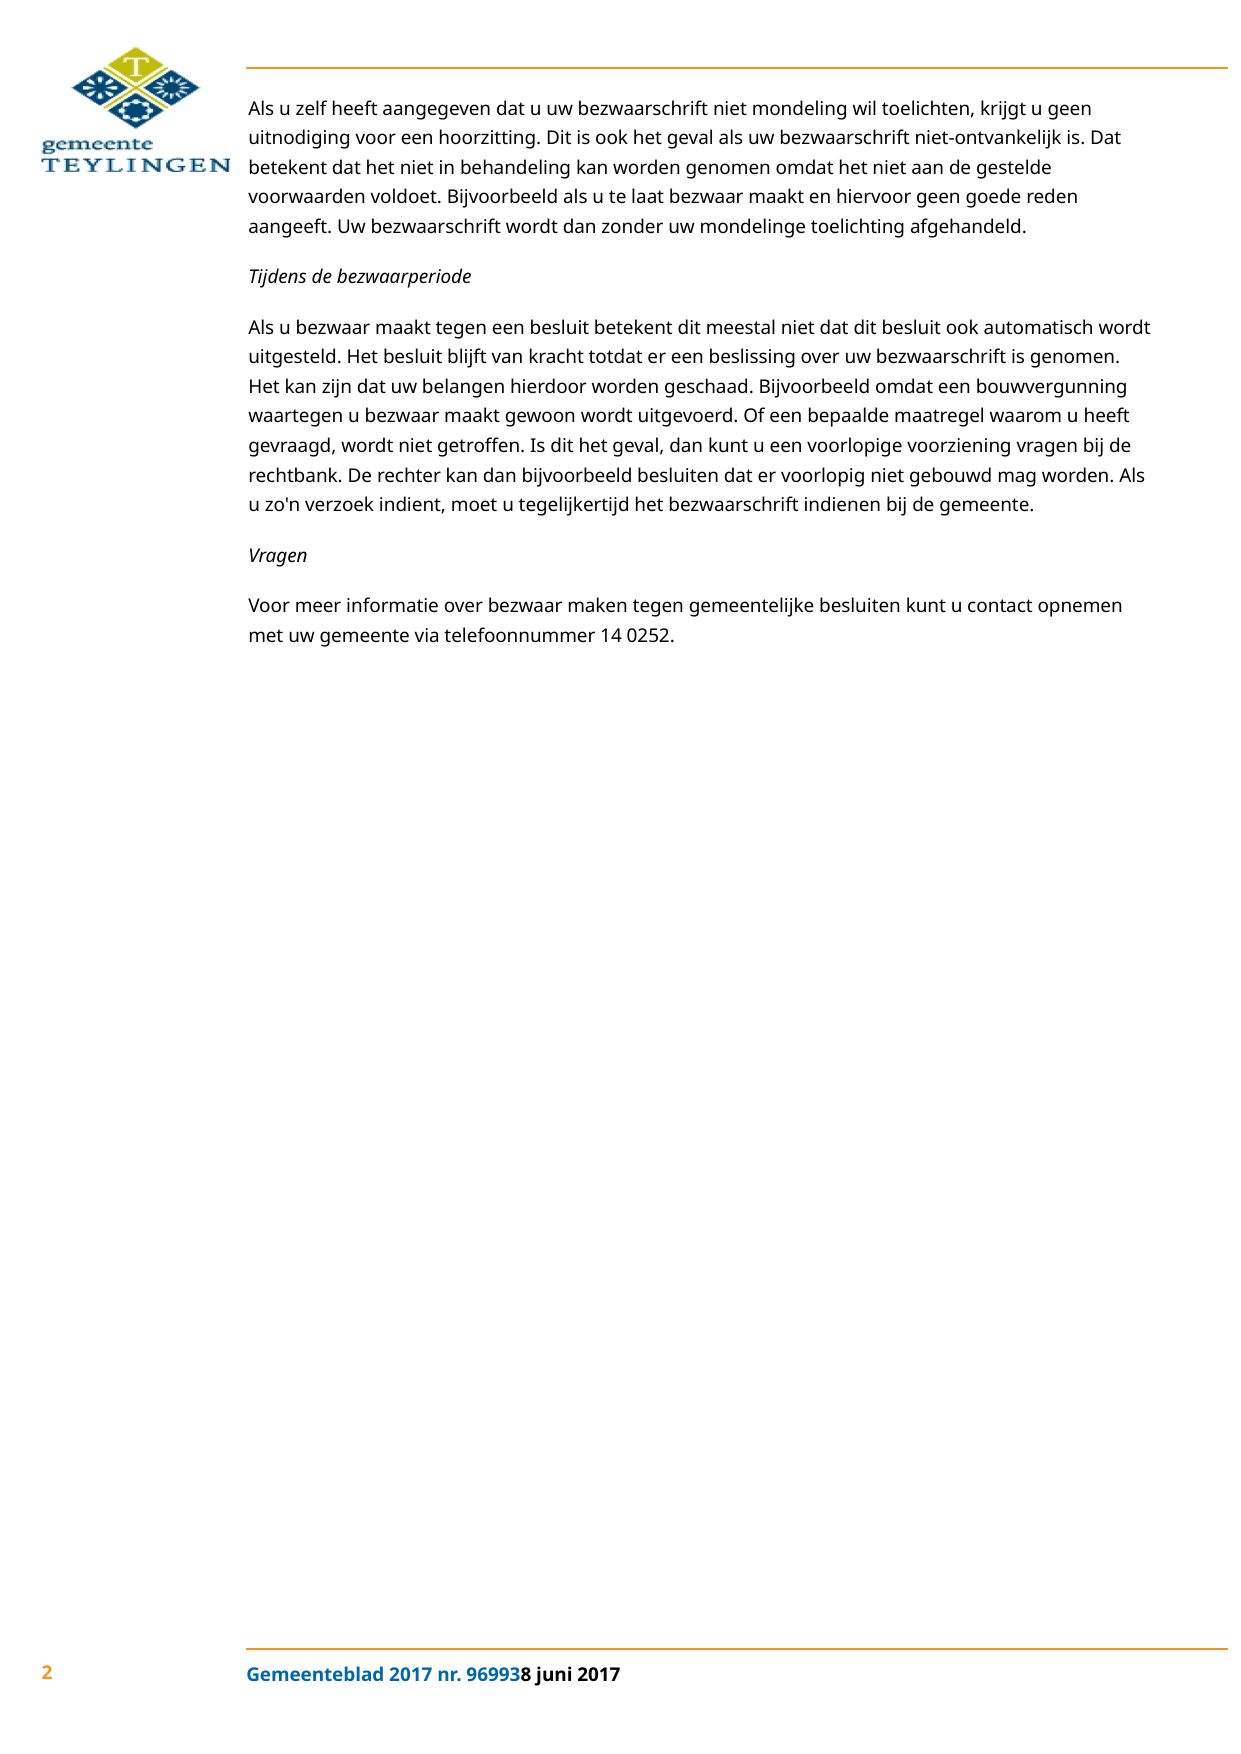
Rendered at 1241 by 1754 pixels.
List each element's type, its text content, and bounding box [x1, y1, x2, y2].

text Als u bezwaar maakt tegen een besluit betekent dit meestal niet dat dit besluit ook automatisch wordt uitgesteld. Het besluit blijft van kracht totdat er een beslissing over uw bezwaarschrift is genomen. Het kan zijn dat uw belangen hierdoor worden geschaad. Bijvoorbeeld omdat een bouwvergunning waartegen u bezwaar maakt gewoon wordt uitgevoerd. Of een bepaalde maatregel waarom u heeft gevraagd, wordt niet getroffen. Is dit het geval, dan kunt u een voorlopige voorziening vragen bij de rechtbank. De rechter kan dan bijvoorbeeld besluiten dat er voorlopig niet gebouwd mag worden. Als u zo'n verzoek indient, moet u tegelijkertijd het bezwaarschrift indienen bij de gemeente. [248, 314, 1152, 517]
text Tijdens de bezwaarperiode [248, 263, 1152, 289]
picture [41, 47, 231, 172]
text Als u zelf heeft aangegeven dat u uw bezwaarschrift niet mondeling wil toelichten, krijgt u geen uitnodiging voor een hoorzitting. Dit is ook het geval als uw bezwaarschrift niet-ontvankelijk is. Dat betekent dat het niet in behandeling kan worden genomen omdat het niet aan de gestelde voorwaarden voldoet. Bijvoorbeeld als u te laat bezwaar maakt en hiervoor geen goede reden aangeeft. Uw bezwaarschrift wordt dan zonder uw mondelinge toelichting afgehandeld. [248, 95, 1152, 239]
text Vragen [248, 542, 1152, 568]
text Voor meer informatie over bezwaar maken tegen gemeentelijke besluiten kunt u contact opnemen met uw gemeente via telefoonnummer 14 0252. [248, 592, 1152, 648]
